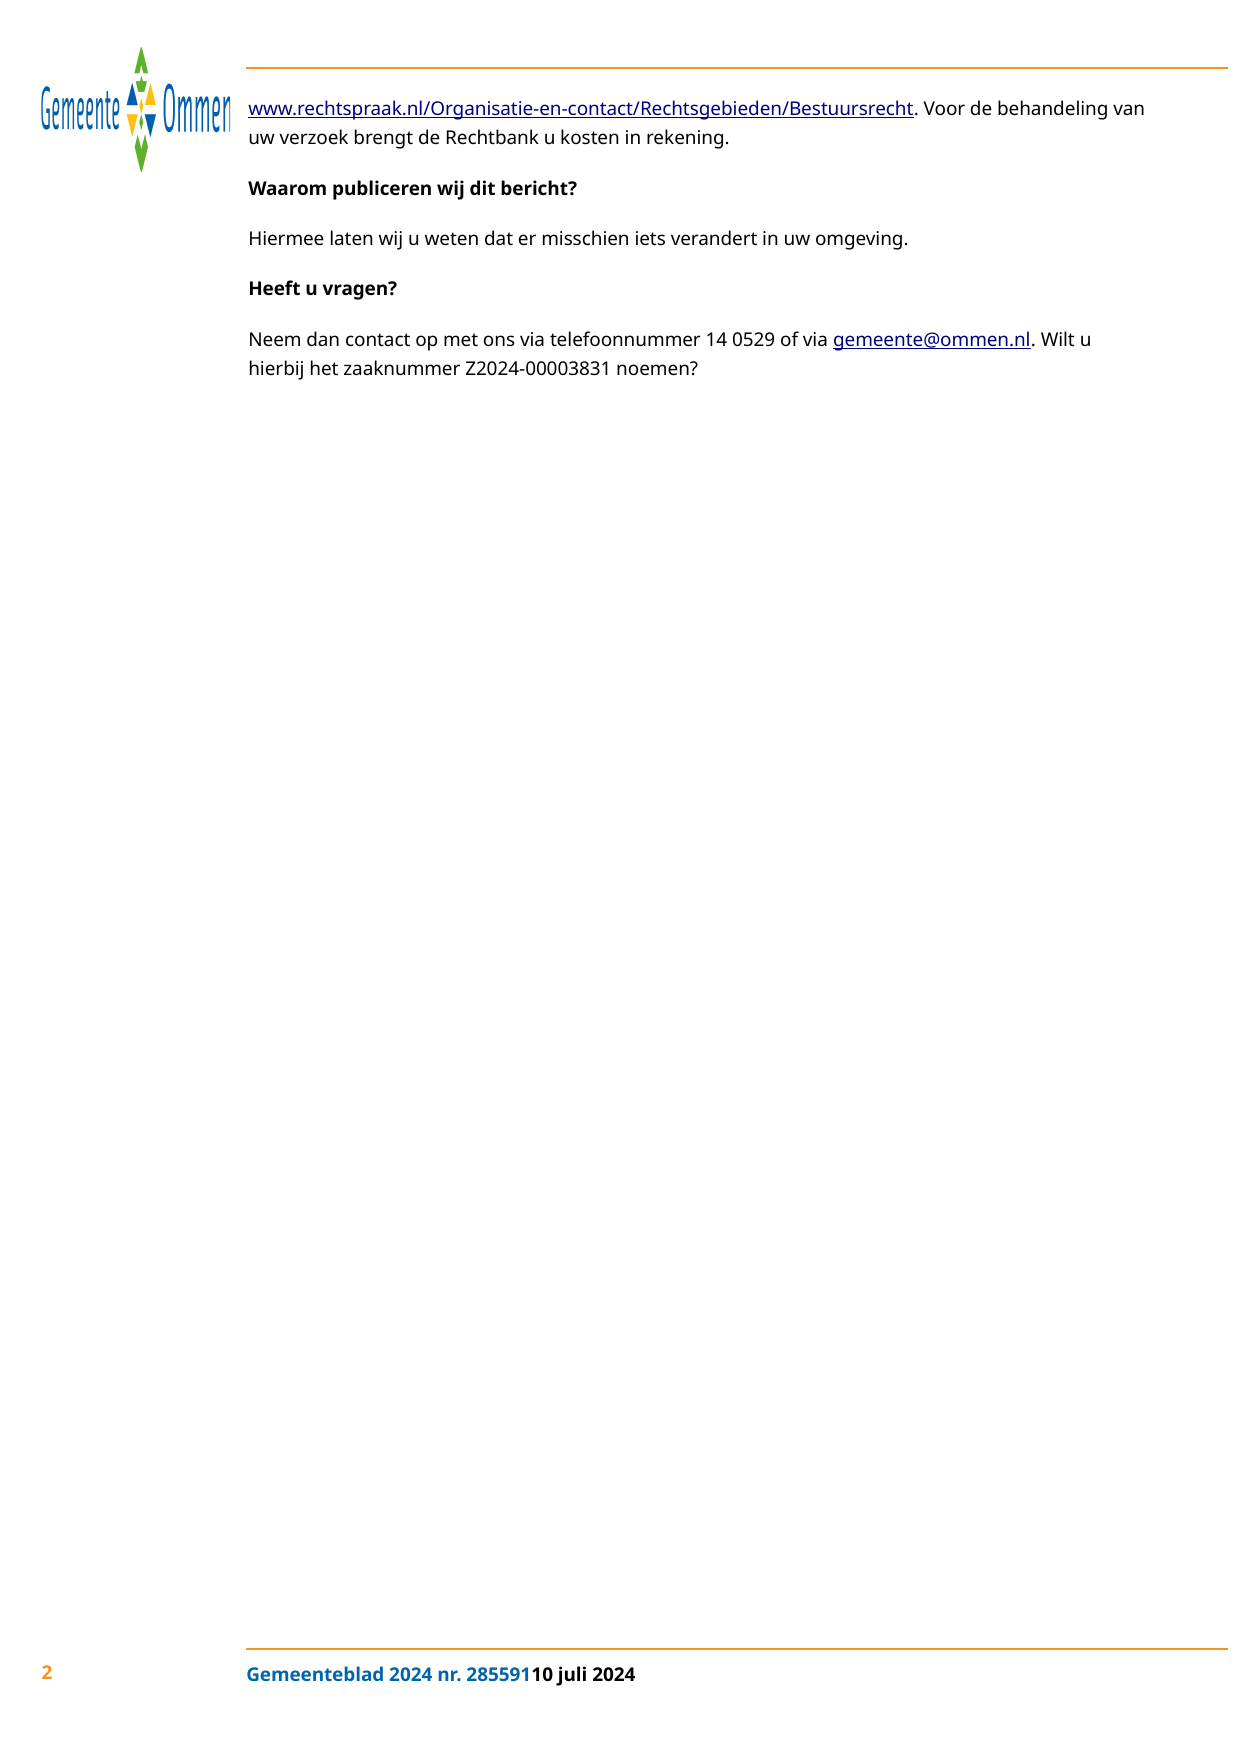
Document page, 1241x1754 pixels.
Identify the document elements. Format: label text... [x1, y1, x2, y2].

text www.rechtspraak.nl/Organisatie-en-contact/Rechtsgebieden/Bestuursrecht. Voor de behandeling van uw verzoek brengt de Rechtbank u kosten in rekening. [248, 95, 1152, 150]
text Hiermee laten wij u weten dat er misschien iets verandert in uw omgeving. [248, 225, 1152, 251]
text Waarom publiceren wij dit bericht? [248, 175, 1152, 201]
picture [41, 47, 231, 172]
text Neem dan contact op met ons via telefoonnummer 14 0529 of via gemeente@ommen.nl. Wilt u hierbij het zaaknummer Z2024-00003831 noemen? [248, 326, 1152, 381]
text Heeft u vragen? [248, 276, 1152, 301]
